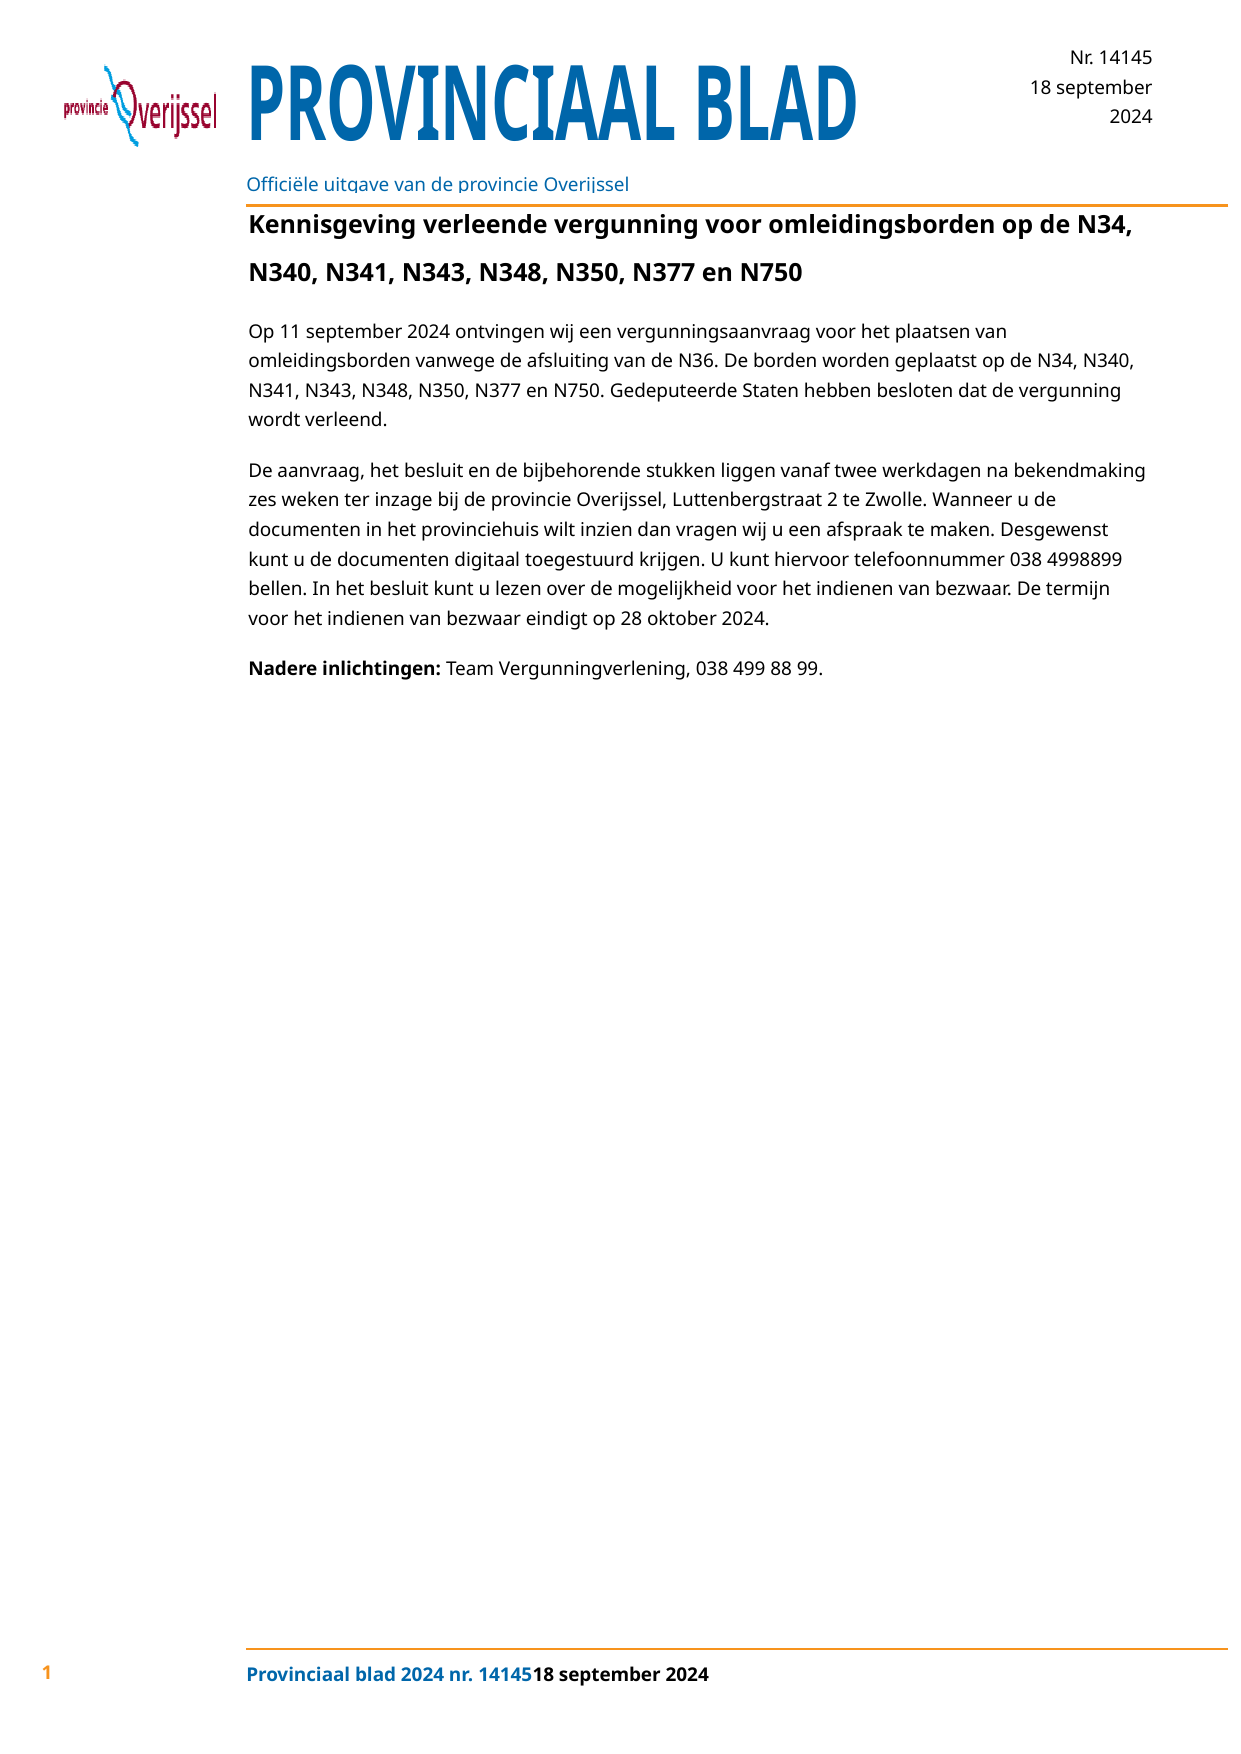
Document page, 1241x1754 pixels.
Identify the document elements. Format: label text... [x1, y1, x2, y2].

text Nadere inlichtingen: Team Vergunningverlening, 038 499 88 99. [248, 655, 1152, 681]
text Kennisgeving verleende vergunning voor omleidingsborden op de N34, N340, N341, N343, N348, N350, N377 en N750 [248, 207, 1152, 288]
text De aanvraag, het besluit en de bijbehorende stukken liggen vanaf twee werkdagen na bekendmaking zes weken ter inzage bij de provincie Overijssel, Luttenbergstraat 2 te Zwolle. Wanneer u de documenten in het provinciehuis wilt inzien dan vragen wij u een afspraak te maken. Desgewenst kunt u de documenten digitaal toegestuurd krijgen. U kunt hiervoor telefoonnummer 038 4998899 bellen. In het besluit kunt u lezen over de mogelijkheid voor het indienen van bezwaar. De termijn voor het indienen van bezwaar eindigt op 28 oktober 2024. [248, 457, 1152, 631]
picture [41, 47, 231, 172]
text Op 11 september 2024 ontvingen wij een vergunningsaanvraag voor het plaatsen van omleidingsborden vanwege de afsluiting van de N36. De borden worden geplaatst op de N34, N340, N341, N343, N348, N350, N377 en N750. Gedeputeerde Staten hebben besloten dat de vergunning wordt verleend. [248, 318, 1152, 432]
